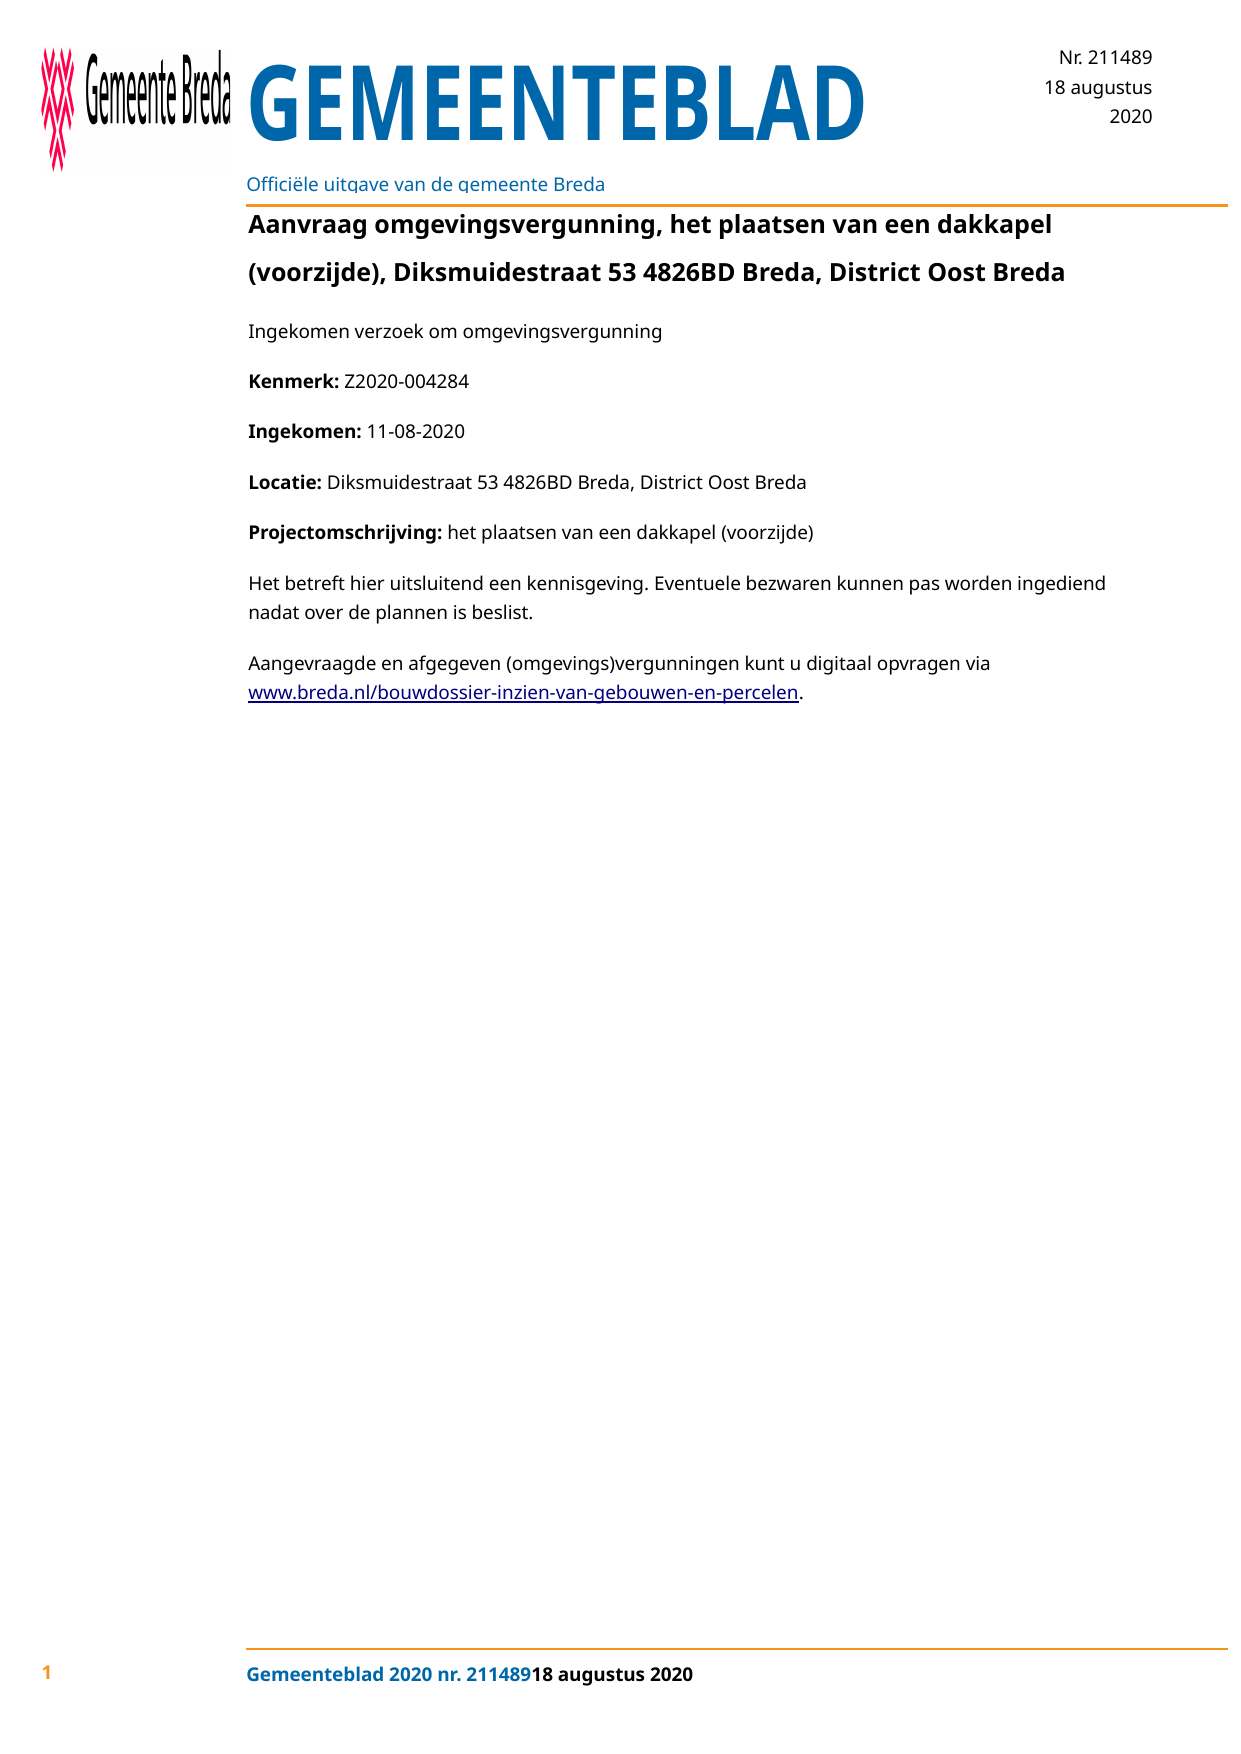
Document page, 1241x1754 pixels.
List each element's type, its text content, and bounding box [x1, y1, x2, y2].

text Het betreft hier uitsluitend een kennisgeving. Eventuele bezwaren kunnen pas worden ingediend nadat over de plannen is beslist. [248, 570, 1152, 625]
text Locatie: Diksmuidestraat 53 4826BD Breda, District Oost Breda [248, 469, 1152, 495]
text Aanvraag omgevingsvergunning, het plaatsen van een dakkapel (voorzijde), Diksmuidestraat 53 4826BD Breda, District Oost Breda [248, 207, 1152, 288]
text Projectomschrijving: het plaatsen van een dakkapel (voorzijde) [248, 519, 1152, 545]
text Ingekomen verzoek om omgevingsvergunning [248, 318, 1152, 344]
text Ingekomen: 11-08-2020 [248, 419, 1152, 444]
text Kenmerk: Z2020-004284 [248, 368, 1152, 394]
picture [41, 47, 231, 172]
text Aangevraagde en afgegeven (omgevings)vergunningen kunt u digitaal opvragen via www.breda.nl/bouwdossier-inzien-van-gebouwen-en-percelen. [248, 650, 1152, 705]
